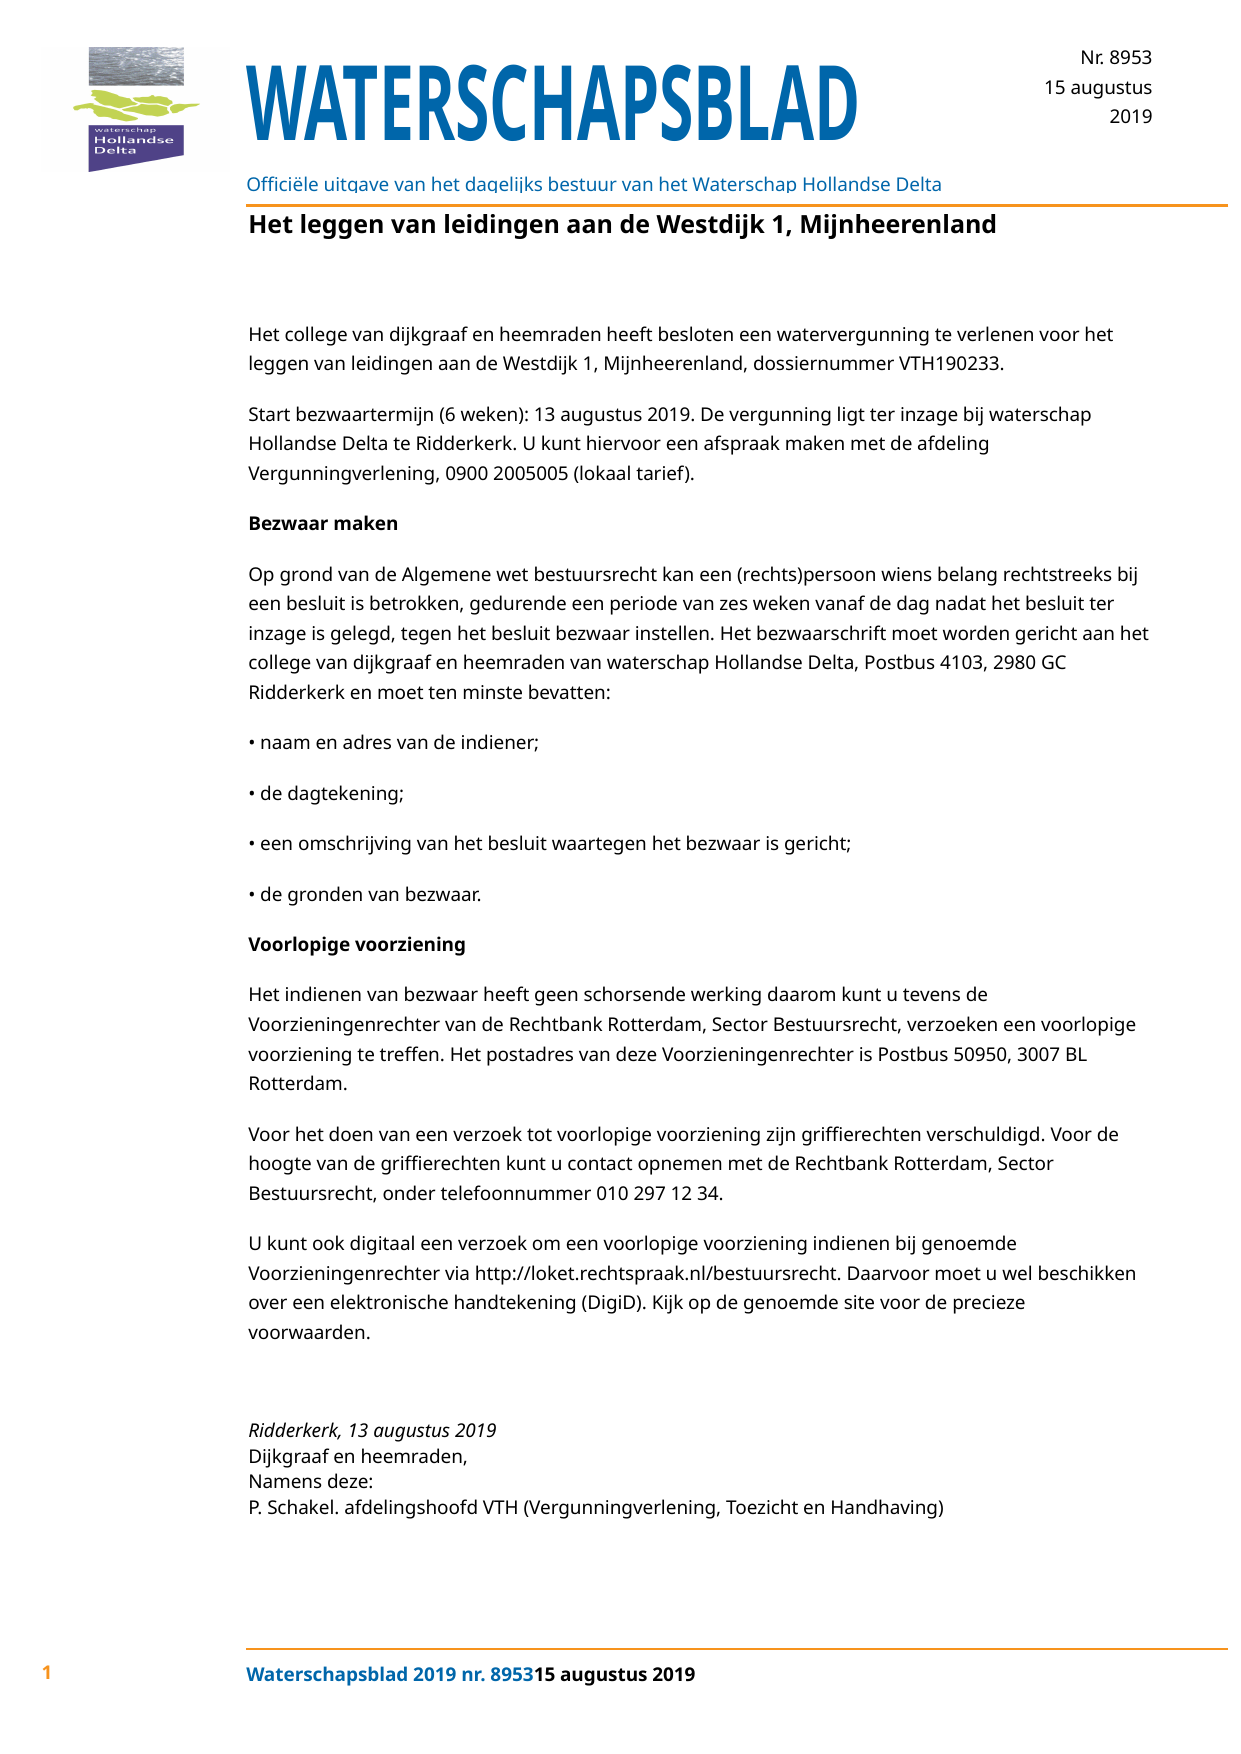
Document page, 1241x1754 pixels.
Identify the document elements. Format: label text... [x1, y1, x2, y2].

text • de dagtekening; [248, 780, 1152, 806]
picture [41, 47, 231, 172]
text Start bezwaartermijn (6 weken): 13 augustus 2019. De vergunning ligt ter inzage bij waterschap Hollandse Delta te Ridderkerk. U kunt hiervoor een afspraak maken met de afdeling Vergunningverlening, 0900 2005005 (lokaal tarief). [248, 401, 1152, 486]
text • de gronden van bezwaar. [248, 881, 1152, 906]
text Het leggen van leidingen aan de Westdijk 1, Mijnheerenland [248, 207, 1152, 241]
text U kunt ook digitaal een verzoek om een voorlopige voorziening indienen bij genoemde Voorzieningenrechter via http://loket.rechtspraak.nl/bestuursrecht. Daarvoor moet u wel beschikken over een elektronische handtekening (DigiD). Kijk op de genoemde site voor de precieze voorwaarden. [248, 1230, 1152, 1345]
text Bezwaar maken [248, 510, 1152, 536]
text Het college van dijkgraaf en heemraden heeft besloten een watervergunning te verlenen voor het leggen van leidingen aan de Westdijk 1, Mijnheerenland, dossiernummer VTH190233. [248, 321, 1152, 376]
text Op grond van de Algemene wet bestuursrecht kan een (rechts)persoon wiens belang rechtstreeks bij een besluit is betrokken, gedurende een periode van zes weken vanaf de dag nadat het besluit ter inzage is gelegd, tegen het besluit bezwaar instellen. Het bezwaarschrift moet worden gericht aan het college van dijkgraaf en heemraden van waterschap Hollandse Delta, Postbus 4103, 2980 GC Ridderkerk en moet ten minste bevatten: [248, 561, 1152, 705]
text P. Schakel. afdelingshoofd VTH (Vergunningverlening, Toezicht en Handhaving) [248, 1494, 1152, 1520]
text Voorlopige voorziening [248, 931, 1152, 957]
text Dijkgraaf en heemraden, [248, 1443, 1152, 1469]
text Voor het doen van een verzoek tot voorlopige voorziening zijn griffierechten verschuldigd. Voor de hoogte van de griffierechten kunt u contact opnemen met de Rechtbank Rotterdam, Sector Bestuursrecht, onder telefoonnummer 010 297 12 34. [248, 1121, 1152, 1206]
text Namens deze: [248, 1469, 1152, 1494]
text • naam en adres van de indiener; [248, 729, 1152, 755]
text • een omschrijving van het besluit waartegen het bezwaar is gericht; [248, 830, 1152, 856]
text Ridderkerk, 13 augustus 2019 [248, 1417, 1152, 1443]
text Het indienen van bezwaar heeft geen schorsende werking daarom kunt u tevens de Voorzieningenrechter van de Rechtbank Rotterdam, Sector Bestuursrecht, verzoeken een voorlopige voorziening te treffen. Het postadres van deze Voorzieningenrechter is Postbus 50950, 3007 BL Rotterdam. [248, 982, 1152, 1096]
